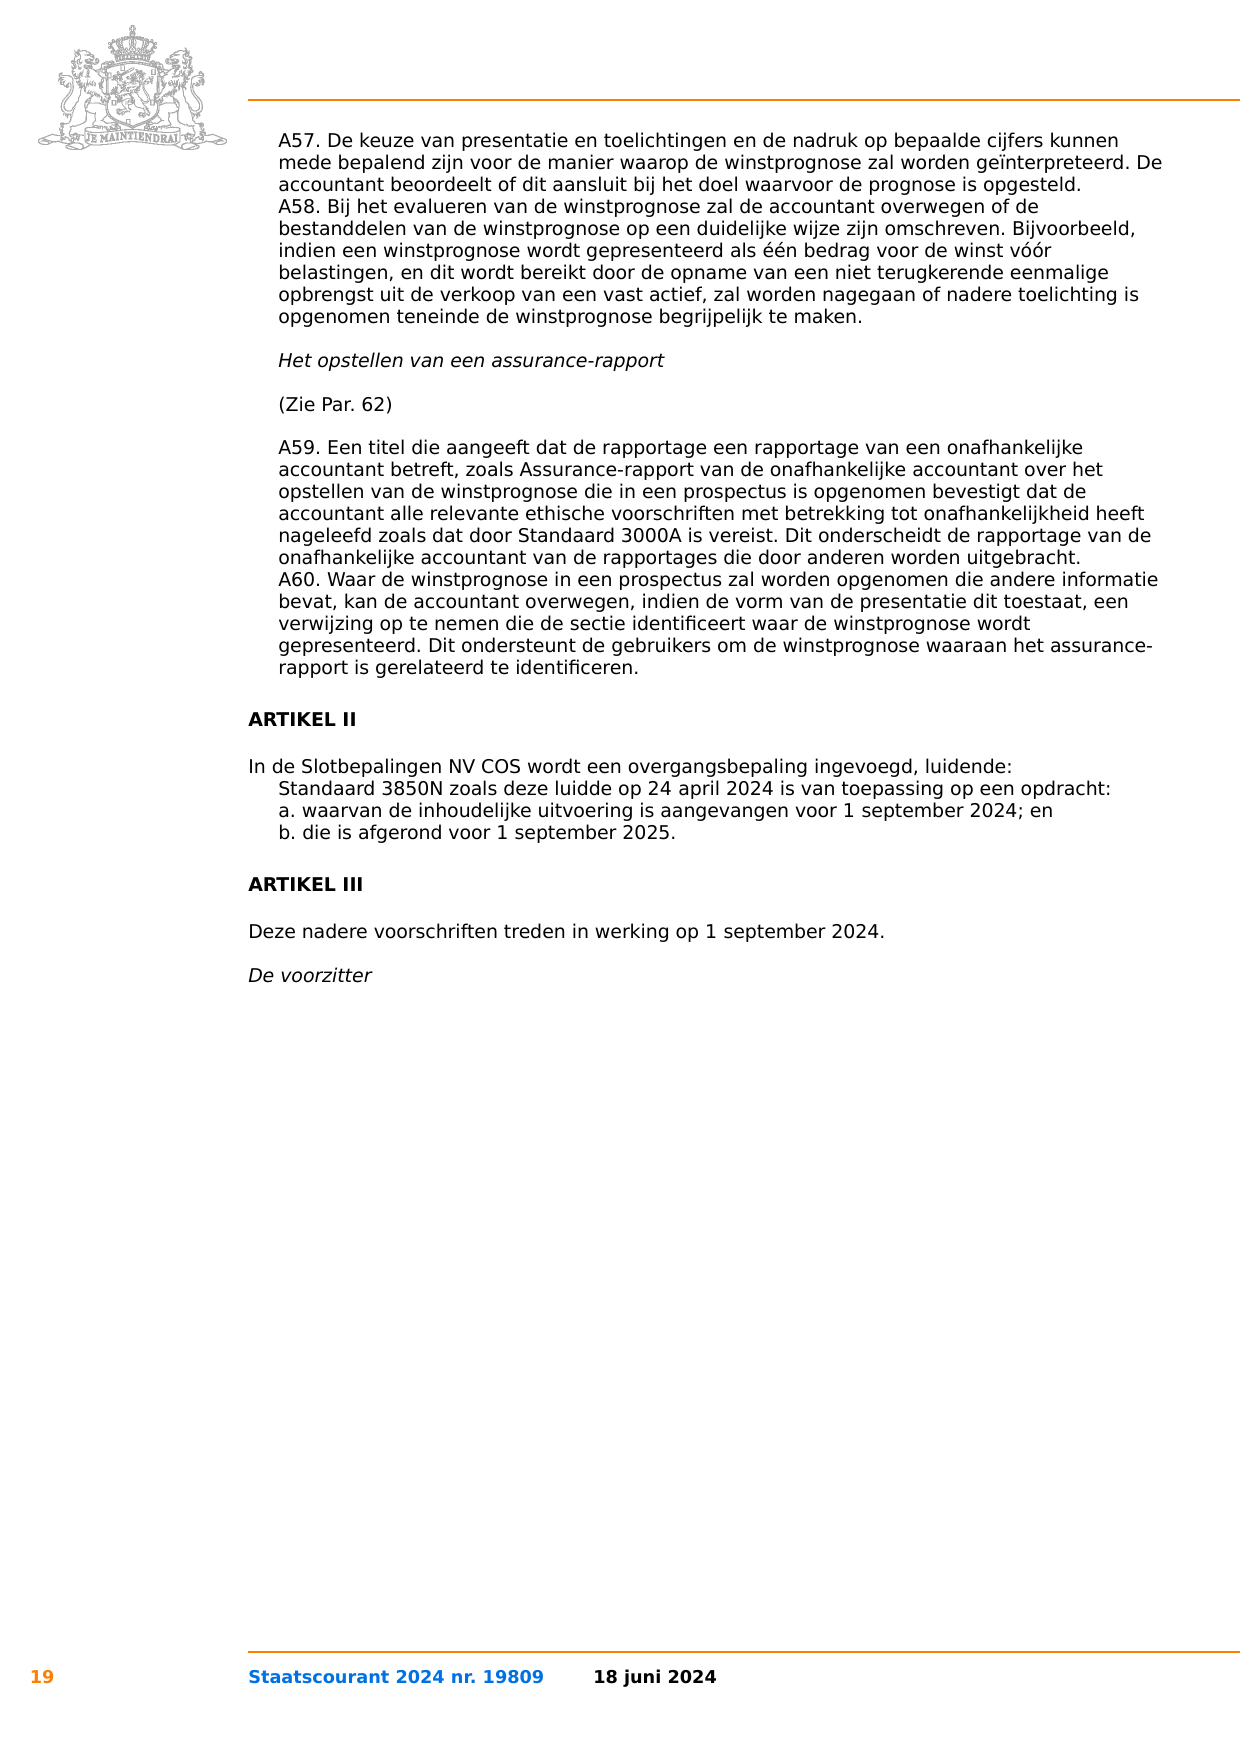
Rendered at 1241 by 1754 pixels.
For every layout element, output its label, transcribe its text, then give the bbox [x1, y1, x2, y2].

text In de Slotbepalingen NV COS wordt een overgangsbepaling ingevoegd, luidende: [248, 756, 1163, 778]
subtitle ARTIKEL III [248, 874, 1163, 896]
text Deze nadere voorschriften treden in werking op 1 september 2024. [248, 921, 1163, 943]
text a. waarvan de inhoudelijke uitvoering is aangevangen voor 1 september 2024; en [278, 800, 1163, 822]
text Standaard 3850N zoals deze luidde op 24 april 2024 is van toepassing op een opdracht: [278, 778, 1163, 800]
text De voorzitter [248, 965, 1163, 987]
subtitle Het opstellen van een assurance-rapport [278, 349, 1163, 372]
text A58. Bij het evalueren van de winstprognose zal de accountant overwegen of de bestanddelen van de winstprognose op een duidelijke wijze zijn omschreven. Bijvoorbeeld, indien een winstprognose wordt gepresenteerd als één bedrag voor de winst vóór belastingen, en dit wordt bereikt door de opname van een niet terugkerende eenmalige opbrengst uit de verkoop van een vast actief, zal worden nagegaan of nadere toelichting is opgenomen teneinde de winstprognose begrijpelijk te maken. [278, 196, 1163, 328]
text (Zie Par. 62) [278, 393, 1163, 415]
text A59. Een titel die aangeeft dat de rapportage een rapportage van een onafhankelijke accountant betreft, zoals Assurance-rapport van de onafhankelijke accountant over het opstellen van de winstprognose die in een prospectus is opgenomen bevestigt dat de accountant alle relevante ethische voorschriften met betrekking tot onafhankelijkheid heeft nageleefd zoals dat door Standaard 3000A is vereist. Dit onderscheidt de rapportage van de onafhankelijke accountant van de rapportages die door anderen worden uitgebracht. [278, 437, 1163, 569]
text b. die is afgerond voor 1 september 2025. [278, 822, 1163, 844]
picture [38, 25, 227, 150]
text A57. De keuze van presentatie en toelichtingen en de nadruk op bepaalde cijfers kunnen mede bepalend zijn voor de manier waarop de winstprognose zal worden geïnterpreteerd. De accountant beoordeelt of dit aansluit bij het doel waarvoor de prognose is opgesteld. [278, 130, 1163, 196]
text A60. Waar de winstprognose in een prospectus zal worden opgenomen die andere informatie bevat, kan de accountant overwegen, indien de vorm van de presentatie dit toestaat, een verwijzing op te nemen die de sectie identificeert waar de winstprognose wordt gepresenteerd. Dit ondersteunt de gebruikers om de winstprognose waaraan het assurance-rapport is gerelateerd te identificeren. [278, 569, 1163, 679]
subtitle ARTIKEL II [248, 709, 1163, 731]
